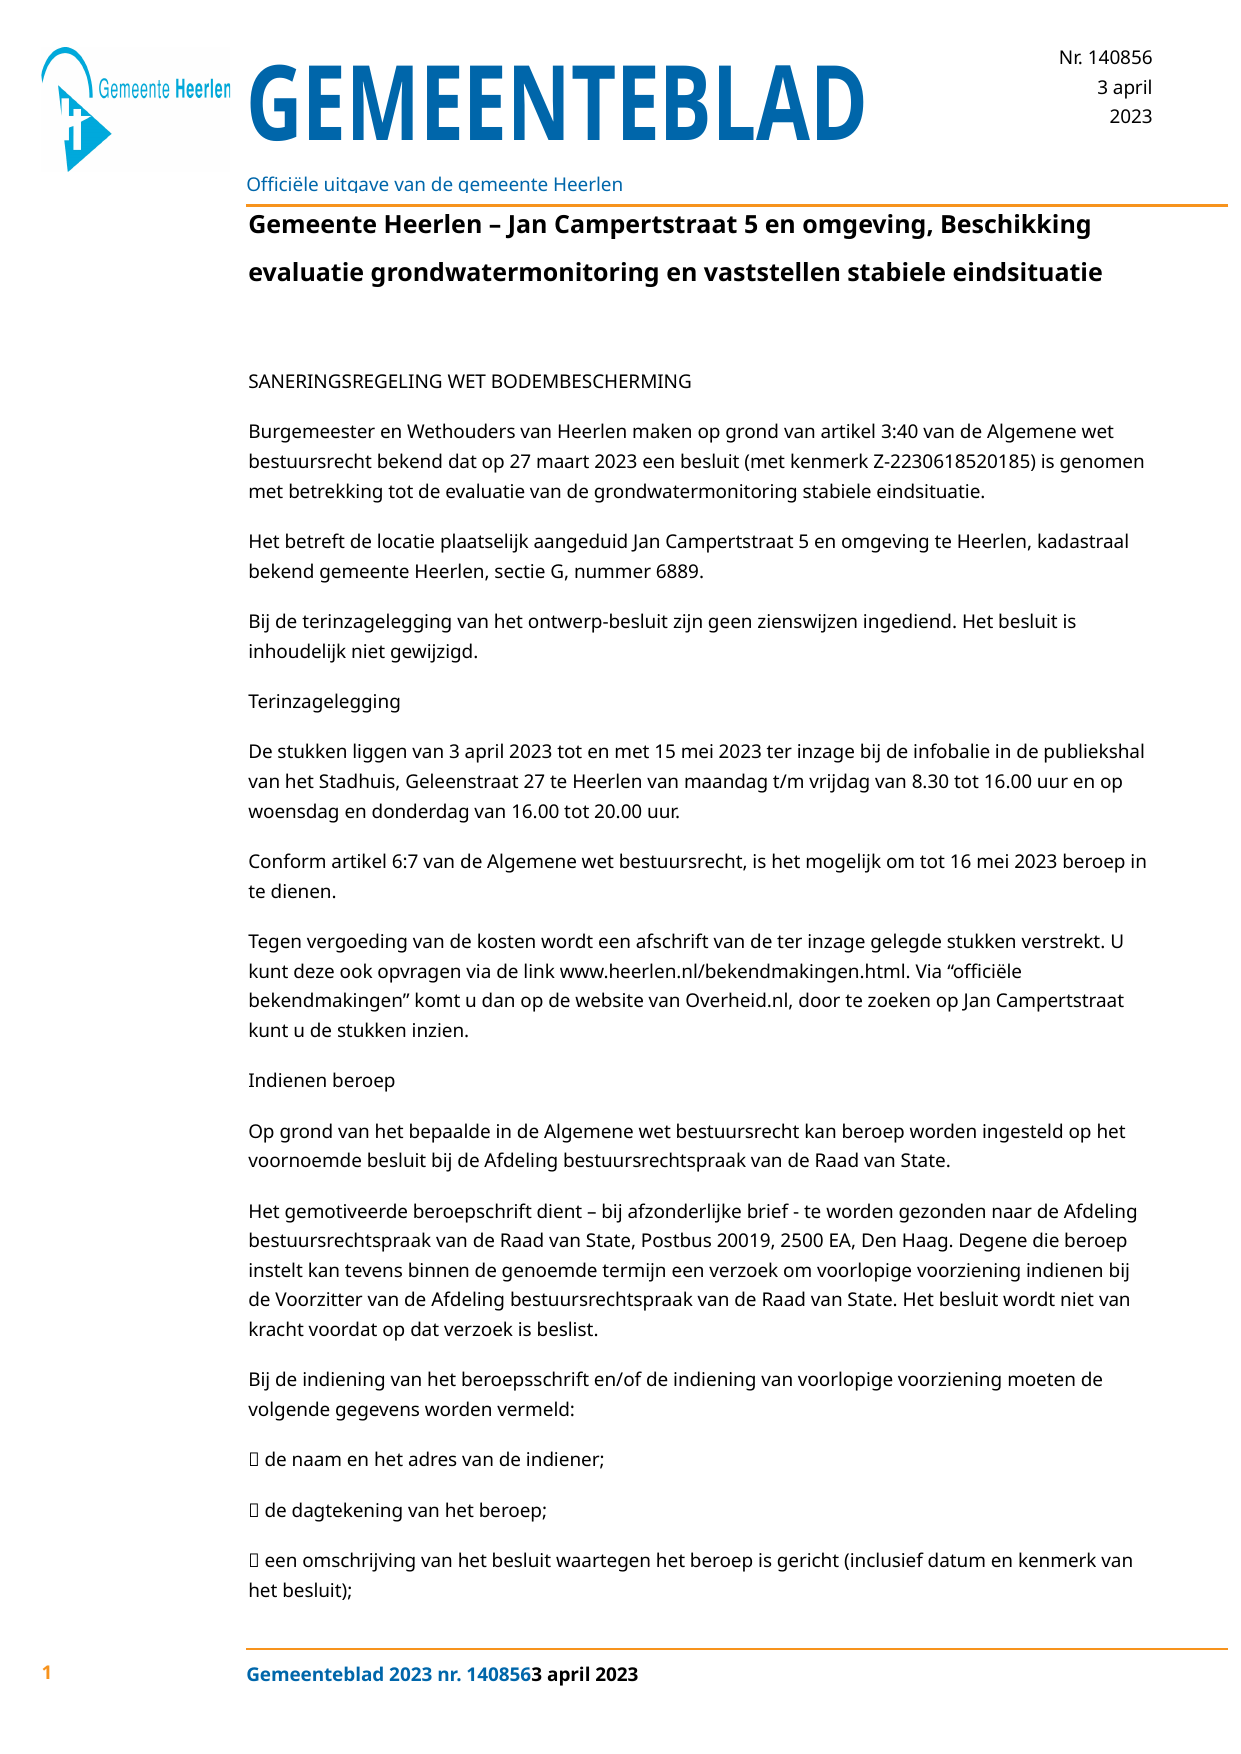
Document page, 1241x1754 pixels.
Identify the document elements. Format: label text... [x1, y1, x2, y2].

text Conform artikel 6:7 van de Algemene wet bestuursrecht, is het mogelijk om tot 16 mei 2023 beroep in te dienen. [248, 848, 1152, 904]
text De stukken liggen van 3 april 2023 tot en met 15 mei 2023 ter inzage bij de infobalie in de publiekshal van het Stadhuis, Geleenstraat 27 te Heerlen van maandag t/m vrijdag van 8.30 tot 16.00 uur en op woensdag en donderdag van 16.00 tot 20.00 uur. [248, 739, 1152, 824]
text Het betreft de locatie plaatselijk aangeduid Jan Campertstraat 5 en omgeving te Heerlen, kadastraal bekend gemeente Heerlen, sectie G, nummer 6889. [248, 528, 1152, 584]
text  een omschrijving van het besluit waartegen het beroep is gericht (inclusief datum en kenmerk van het besluit); [248, 1547, 1152, 1603]
picture [41, 47, 59, 70]
text Tegen vergoeding van de kosten wordt een afschrift van de ter inzage gelegde stukken verstrekt. U kunt deze ook opvragen via de link www.heerlen.nl/bekendmakingen.html. Via “officiële bekendmakingen” komt u dan op de website van Overheid.nl, door te zoeken op Jan Campertstraat kunt u de stukken inzien. [248, 928, 1152, 1043]
text Indienen beroep [248, 1067, 1152, 1093]
text Bij de terinzagelegging van het ontwerp-besluit zijn geen zienswijzen ingediend. Het besluit is inhoudelijk niet gewijzigd. [248, 608, 1152, 664]
text Burgemeester en Wethouders van Heerlen maken op grond van artikel 3:40 van de Algemene wet bestuursrecht bekend dat op 27 maart 2023 een besluit (met kenmerk Z-2230618520185) is genomen met betrekking tot de evaluatie van de grondwatermonitoring stabiele eindsituatie. [248, 419, 1152, 504]
text Gemeente Heerlen – Jan Campertstraat 5 en omgeving, Beschikking evaluatie grondwatermonitoring en vaststellen stabiele eindsituatie [248, 207, 1152, 288]
text Op grond van het bepaalde in de Algemene wet bestuursrecht kan beroep worden ingesteld op het voornoemde besluit bij de Afdeling bestuursrechtspraak van de Raad van State. [248, 1118, 1152, 1173]
text Het gemotiveerde beroepschrift dient – bij afzonderlijke brief - te worden gezonden naar de Afdeling bestuursrechtspraak van de Raad van State, Postbus 20019, 2500 EA, Den Haag. Degene die beroep instelt kan tevens binnen de genoemde termijn een verzoek om voorlopige voorziening indienen bij de Voorzitter van de Afdeling bestuursrechtspraak van de Raad van State. Het besluit wordt niet van kracht voordat op dat verzoek is beslist. [248, 1198, 1152, 1342]
text  de dagtekening van het beroep; [248, 1497, 1152, 1523]
text Terinzagelegging [248, 688, 1152, 714]
text SANERINGSREGELING WET BODEMBESCHERMING [248, 368, 1152, 394]
picture [41, 47, 231, 172]
text  de naam en het adres van de indiener; [248, 1447, 1152, 1472]
text Bij de indiening van het beroepsschrift en/of de indiening van voorlopige voorziening moeten de volgende gegevens worden vermeld: [248, 1367, 1152, 1422]
